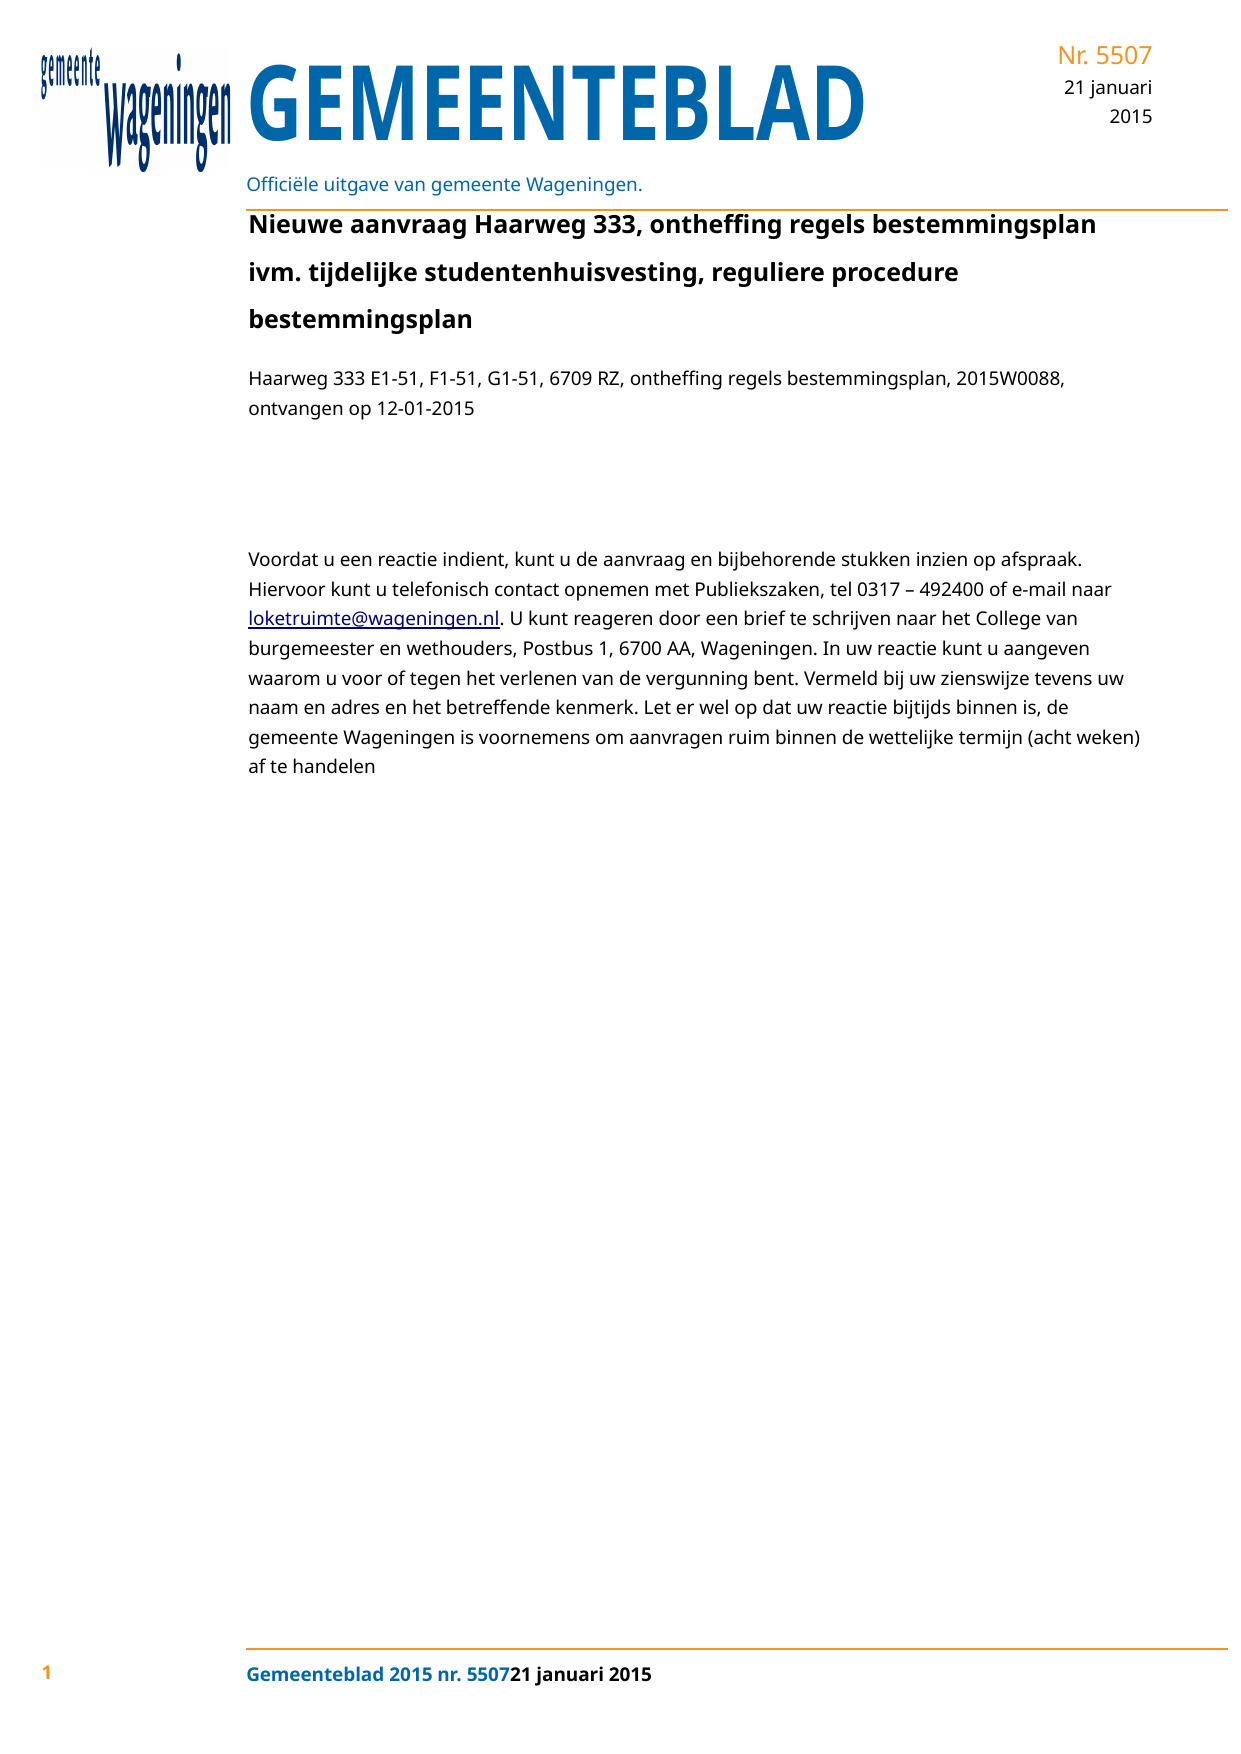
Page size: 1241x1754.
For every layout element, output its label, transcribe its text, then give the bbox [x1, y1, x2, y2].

text Nieuwe aanvraag Haarweg 333, ontheffing regels bestemmingsplan ivm. tijdelijke studentenhuisvesting, reguliere procedure bestemmingsplan [248, 211, 1152, 336]
text Haarweg 333 E1-51, F1-51, G1-51, 6709 RZ, ontheffing regels bestemmingsplan, 2015W0088, ontvangen op 12-01-2015 [248, 366, 1152, 421]
picture [41, 47, 231, 172]
text Voordat u een reactie indient, kunt u de aanvraag en bijbehorende stukken inzien op afspraak. Hiervoor kunt u telefonisch contact opnemen met Publiekszaken, tel 0317 – 492400 of e-mail naar loketruimte@wageningen.nl. U kunt reageren door een brief te schrijven naar het College van burgemeester en wethouders, Postbus 1, 6700 AA, Wageningen. In uw reactie kunt u aangeven waarom u voor of tegen het verlenen van de vergunning bent. Vermeld bij uw zienswijze tevens uw naam en adres en het betreffende kenmerk. Let er wel op dat uw reactie bijtijds binnen is, de gemeente Wageningen is voornemens om aanvragen ruim binnen de wettelijke termijn (acht weken) af te handelen [248, 546, 1152, 779]
